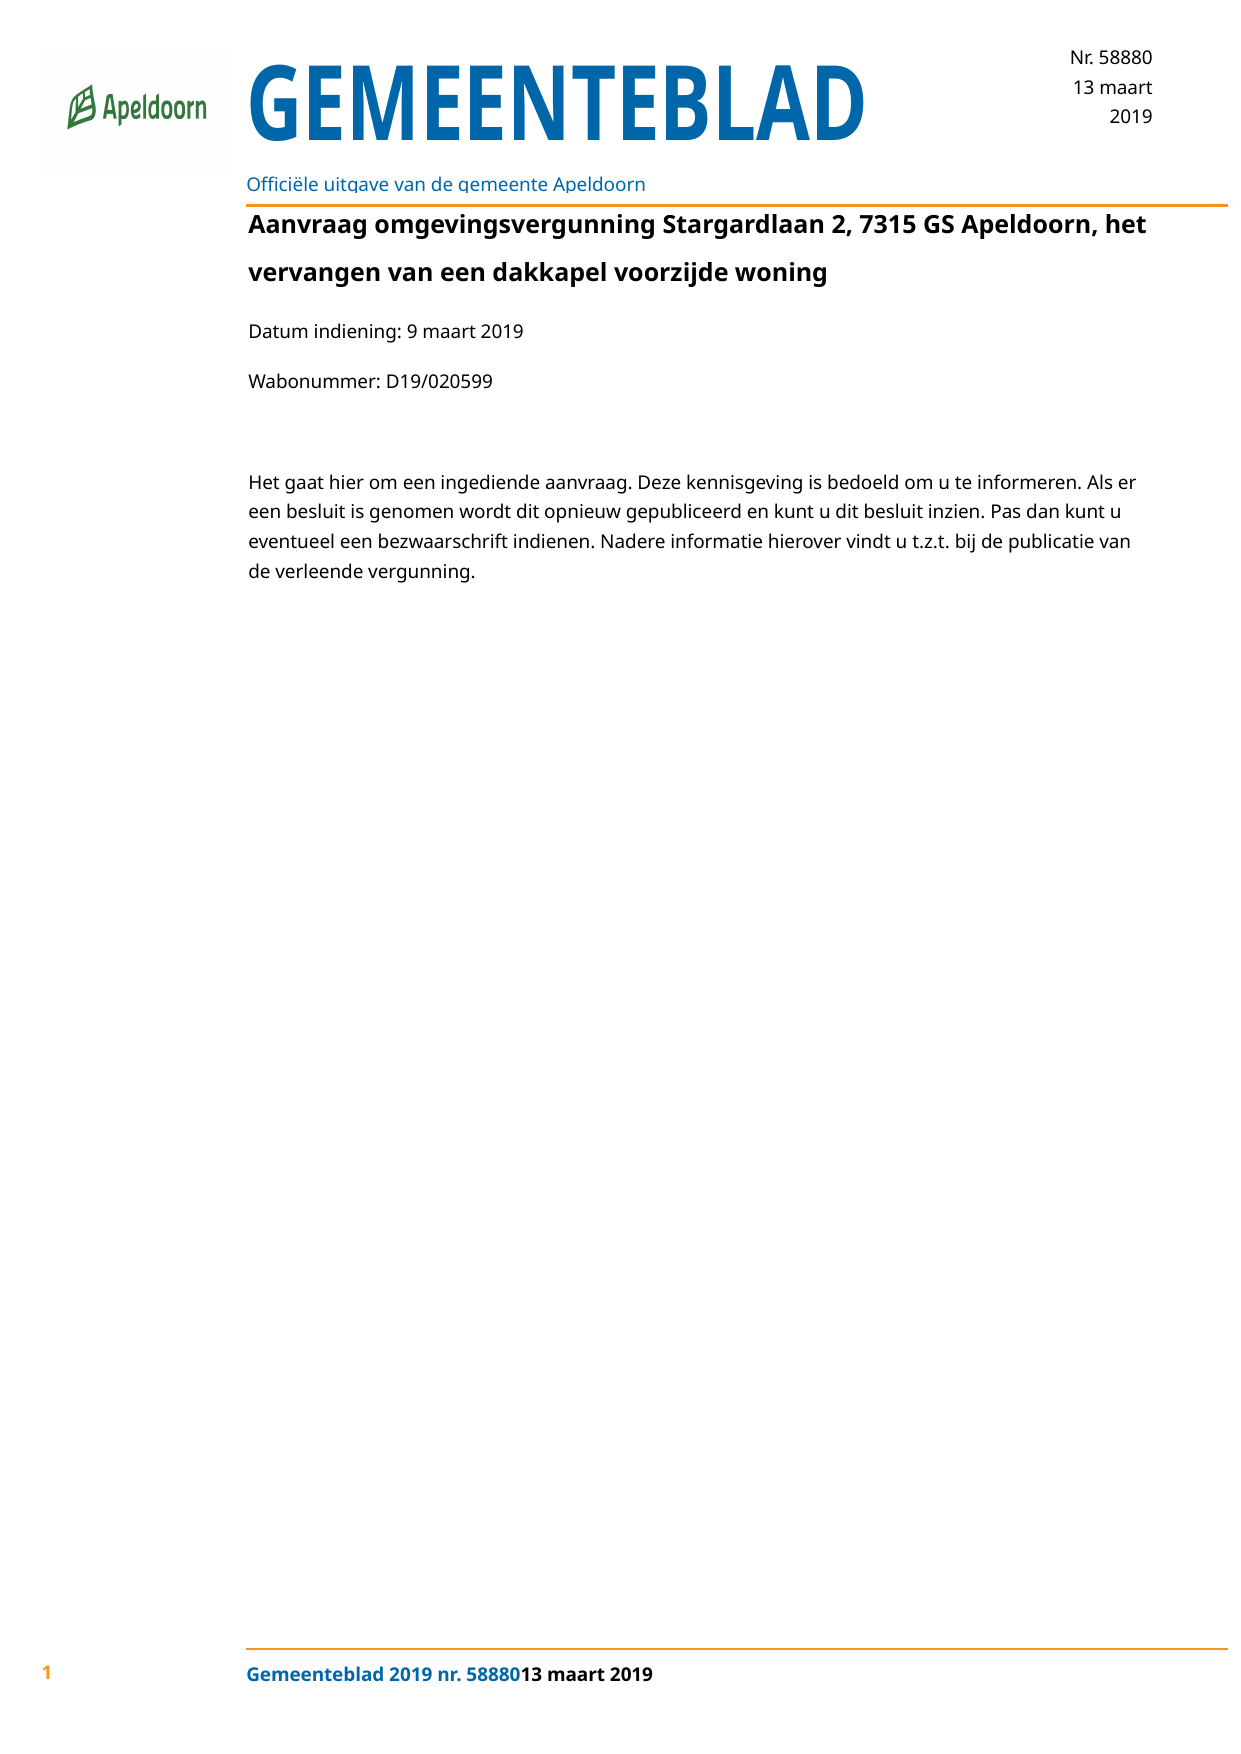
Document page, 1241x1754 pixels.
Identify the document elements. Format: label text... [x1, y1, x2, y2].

picture [41, 47, 231, 172]
text Aanvraag omgevingsvergunning Stargardlaan 2, 7315 GS Apeldoorn, het vervangen van een dakkapel voorzijde woning [248, 207, 1152, 288]
text Het gaat hier om een ingediende aanvraag. Deze kennisgeving is bedoeld om u te informeren. Als er een besluit is genomen wordt dit opnieuw gepubliceerd en kunt u dit besluit inzien. Pas dan kunt u eventueel een bezwaarschrift indienen. Nadere informatie hierover vindt u t.z.t. bij de publicatie van de verleende vergunning. [248, 469, 1152, 584]
text Wabonummer: D19/020599 [248, 368, 1152, 394]
text Datum indiening: 9 maart 2019 [248, 318, 1152, 344]
